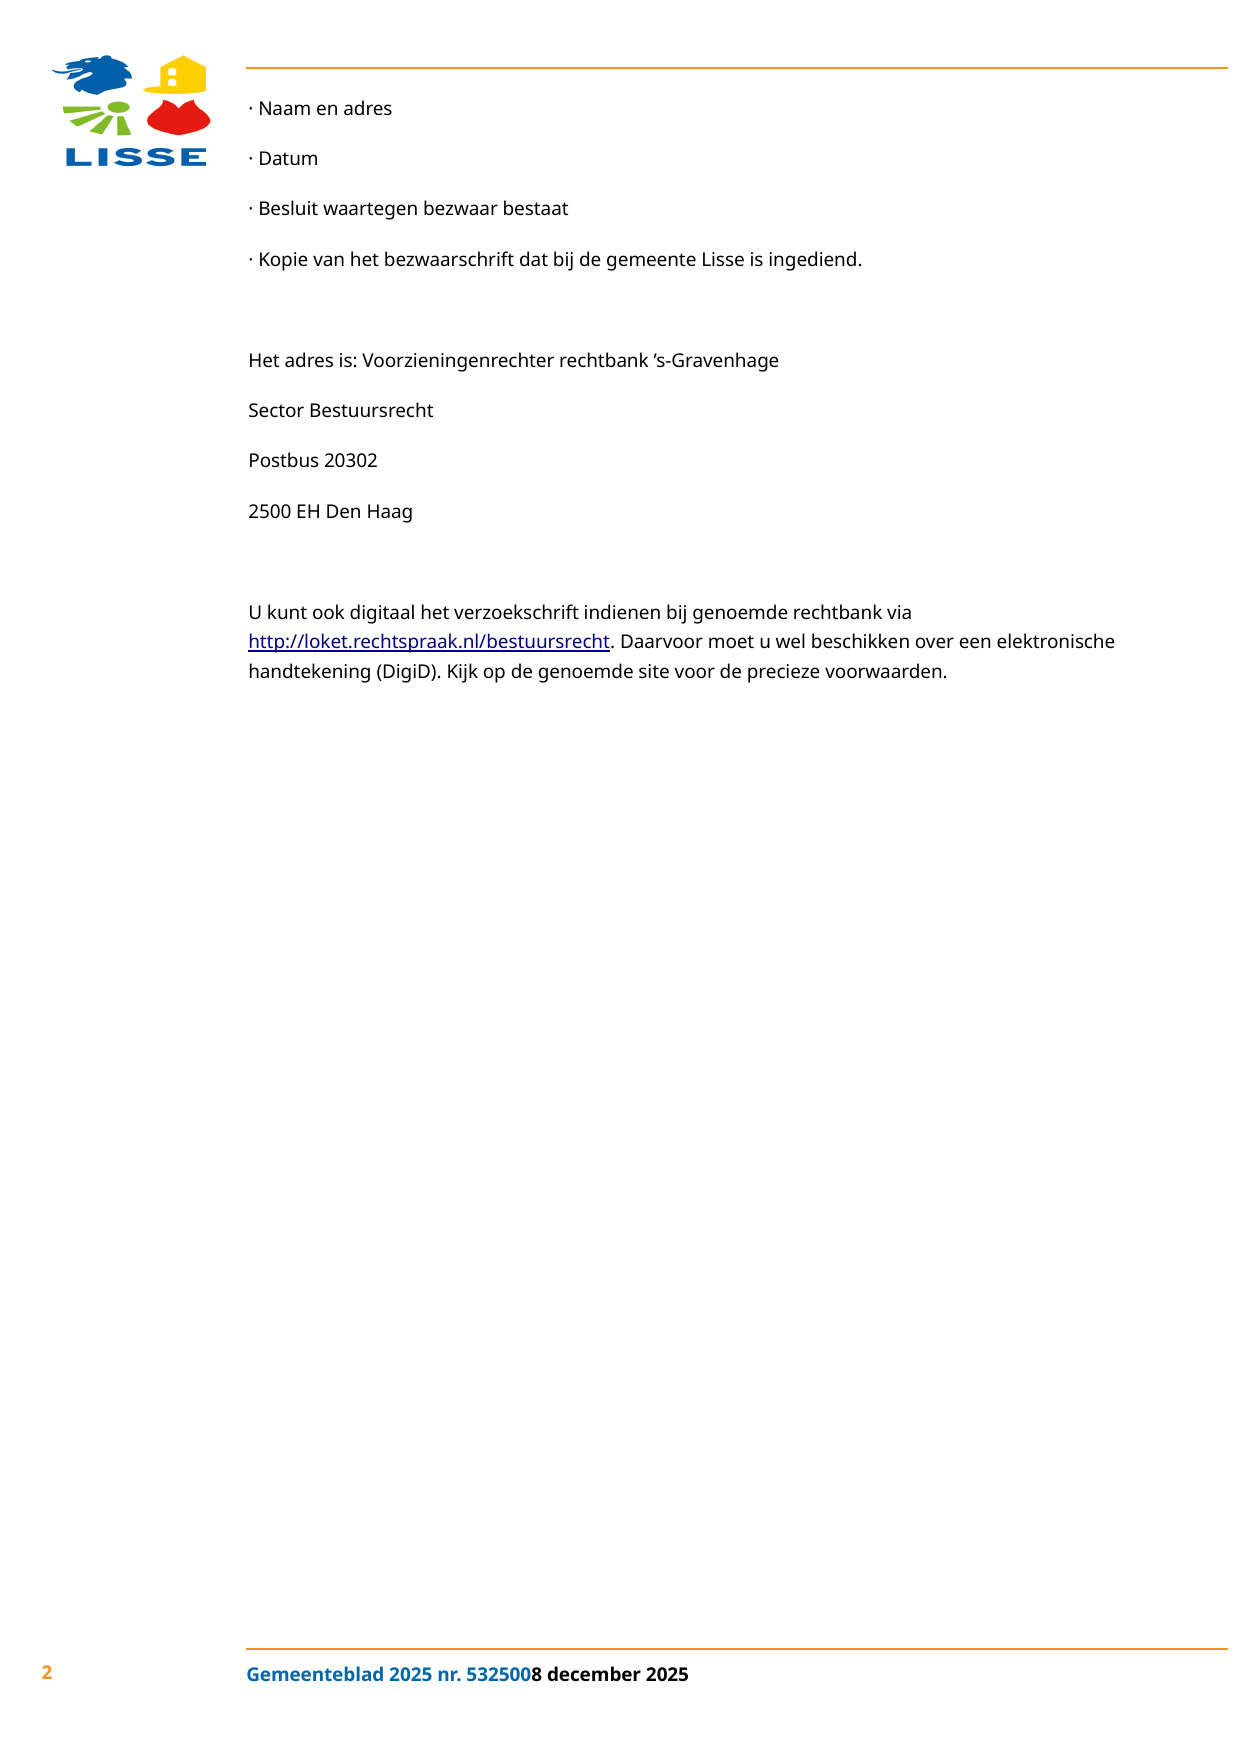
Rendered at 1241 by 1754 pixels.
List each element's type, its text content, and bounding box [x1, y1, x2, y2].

text · Besluit waartegen bezwaar bestaat [248, 196, 1152, 221]
text · Naam en adres [248, 95, 1152, 121]
picture [41, 47, 231, 172]
text 2500 EH Den Haag [248, 498, 1152, 524]
text Postbus 20302 [248, 448, 1152, 473]
text · Kopie van het bezwaarschrift dat bij de gemeente Lisse is ingediend. [248, 246, 1152, 272]
text U kunt ook digitaal het verzoekschrift indienen bij genoemde rechtbank via http://loket.rechtspraak.nl/bestuursrecht. Daarvoor moet u wel beschikken over een elektronische handtekening (DigiD). Kijk op de genoemde site voor de precieze voorwaarden. [248, 599, 1152, 684]
text · Datum [248, 145, 1152, 171]
text Sector Bestuursrecht [248, 397, 1152, 423]
text Het adres is: Voorzieningenrechter rechtbank ’s-Gravenhage [248, 347, 1152, 373]
